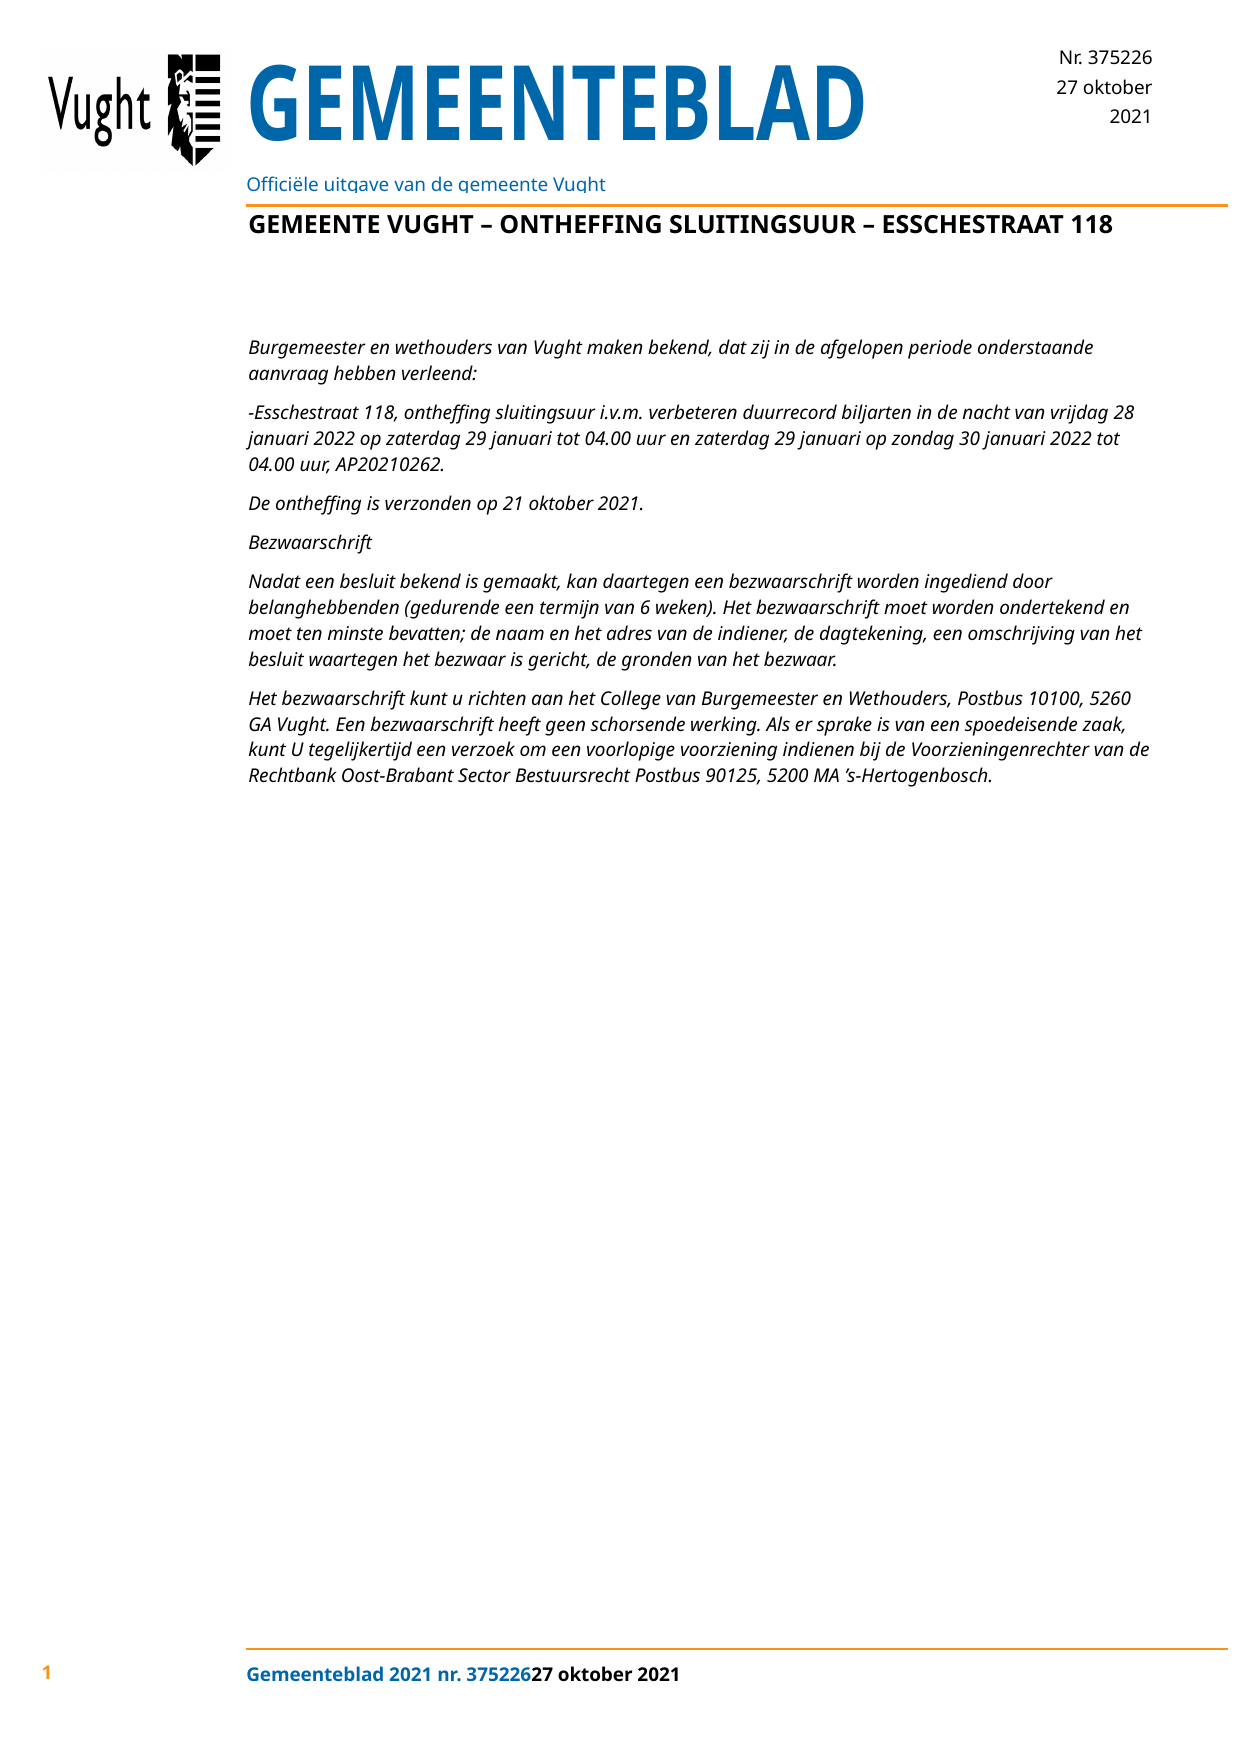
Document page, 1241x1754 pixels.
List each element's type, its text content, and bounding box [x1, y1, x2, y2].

text GEMEENTE VUGHT – ONTHEFFING SLUITINGSUUR – ESSCHESTRAAT 118 [248, 207, 1152, 241]
text Het bezwaarschrift kunt u richten aan het College van Burgemeester en Wethouders, Postbus 10100, 5260 GA Vught. Een bezwaarschrift heeft geen schorsende werking. Als er sprake is van een spoedeisende zaak, kunt U tegelijkertijd een verzoek om een voorlopige voorziening indienen bij de Voorzieningenrechter van de Rechtbank Oost-Brabant Sector Bestuursrecht Postbus 90125, 5200 MA ’s-Hertogenbosch. [248, 685, 1152, 788]
text Nadat een besluit bekend is gemaakt, kan daartegen een bezwaarschrift worden ingediend door belanghebbenden (gedurende een termijn van 6 weken). Het bezwaarschrift moet worden ondertekend en moet ten minste bevatten; de naam en het adres van de indiener, de dagtekening, een omschrijving van het besluit waartegen het bezwaar is gericht, de gronden van het bezwaar. [248, 568, 1152, 671]
text Burgemeester en wethouders van Vught maken bekend, dat zij in de afgelopen periode onderstaande aanvraag hebben verleend: [248, 334, 1152, 386]
text Bezwaarschrift [248, 529, 1152, 555]
picture [41, 47, 231, 172]
text De ontheffing is verzonden op 21 oktober 2021. [248, 490, 1152, 516]
text -Esschestraat 118, ontheffing sluitingsuur i.v.m. verbeteren duurrecord biljarten in de nacht van vrijdag 28 januari 2022 op zaterdag 29 januari tot 04.00 uur en zaterdag 29 januari op zondag 30 januari 2022 tot 04.00 uur, AP20210262. [248, 399, 1152, 476]
